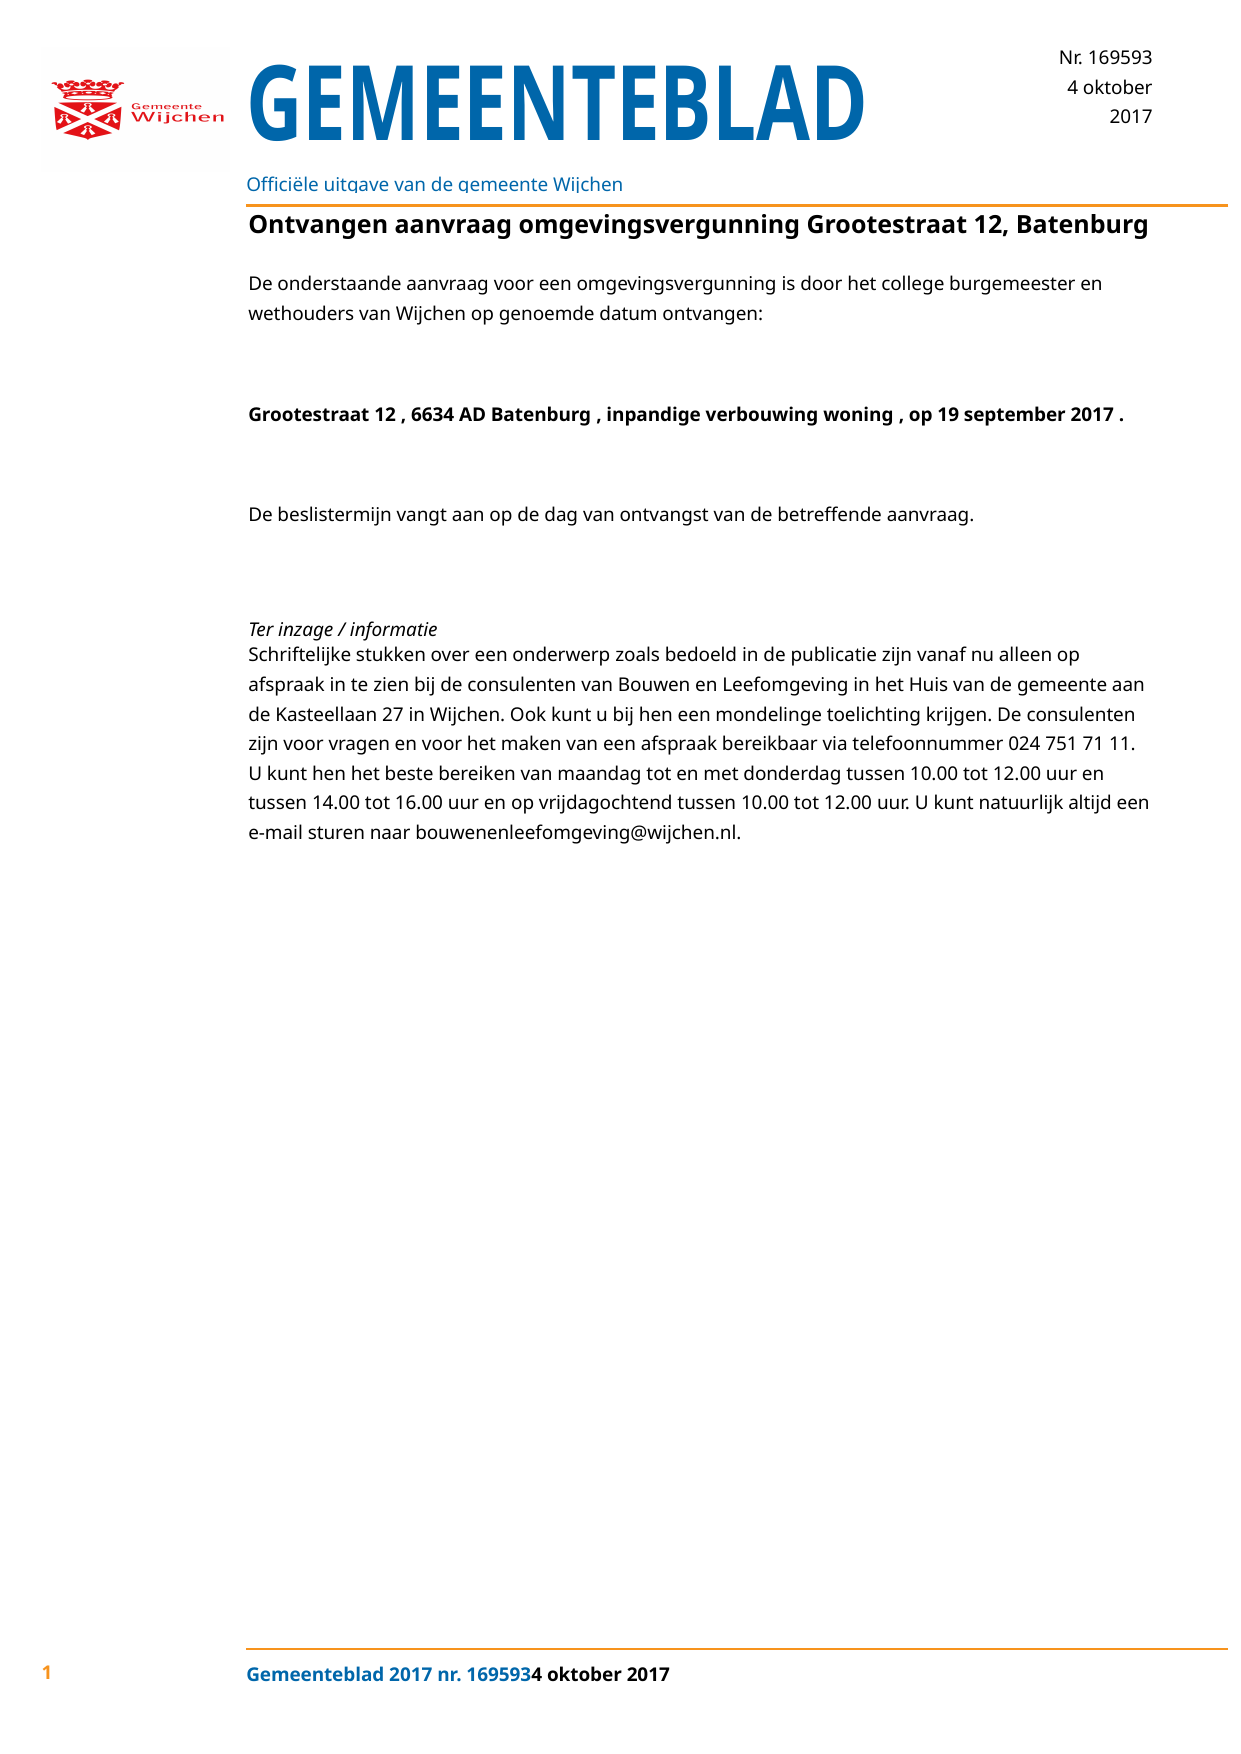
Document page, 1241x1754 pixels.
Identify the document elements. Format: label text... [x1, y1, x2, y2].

text De beslistermijn vangt aan op de dag van ontvangst van de betreffende aanvraag. [248, 502, 1152, 527]
text Ontvangen aanvraag omgevingsvergunning Grootestraat 12, Batenburg [248, 207, 1152, 241]
text Ter inzage / informatie [248, 616, 1152, 642]
text Grootestraat 12 , 6634 AD Batenburg , inpandige verbouwing woning , op 19 september 2017 . [248, 401, 1152, 426]
text De onderstaande aanvraag voor een omgevingsvergunning is door het college burgemeester en wethouders van Wijchen op genoemde datum ontvangen: [248, 270, 1152, 326]
text Schriftelijke stukken over een onderwerp zoals bedoeld in de publicatie zijn vanaf nu alleen op afspraak in te zien bij de consulenten van Bouwen en Leefomgeving in het Huis van de gemeente aan de Kasteellaan 27 in Wijchen. Ook kunt u bij hen een mondelinge toelichting krijgen. De consulenten zijn voor vragen en voor het maken van een afspraak bereikbaar via telefoonnummer 024 751 71 11. U kunt hen het beste bereiken van maandag tot en met donderdag tussen 10.00 tot 12.00 uur en tussen 14.00 tot 16.00 uur en op vrijdagochtend tussen 10.00 tot 12.00 uur. U kunt natuurlijk altijd een e-mail sturen naar bouwenenleefomgeving@wijchen.nl. [248, 642, 1152, 845]
picture [41, 47, 231, 172]
